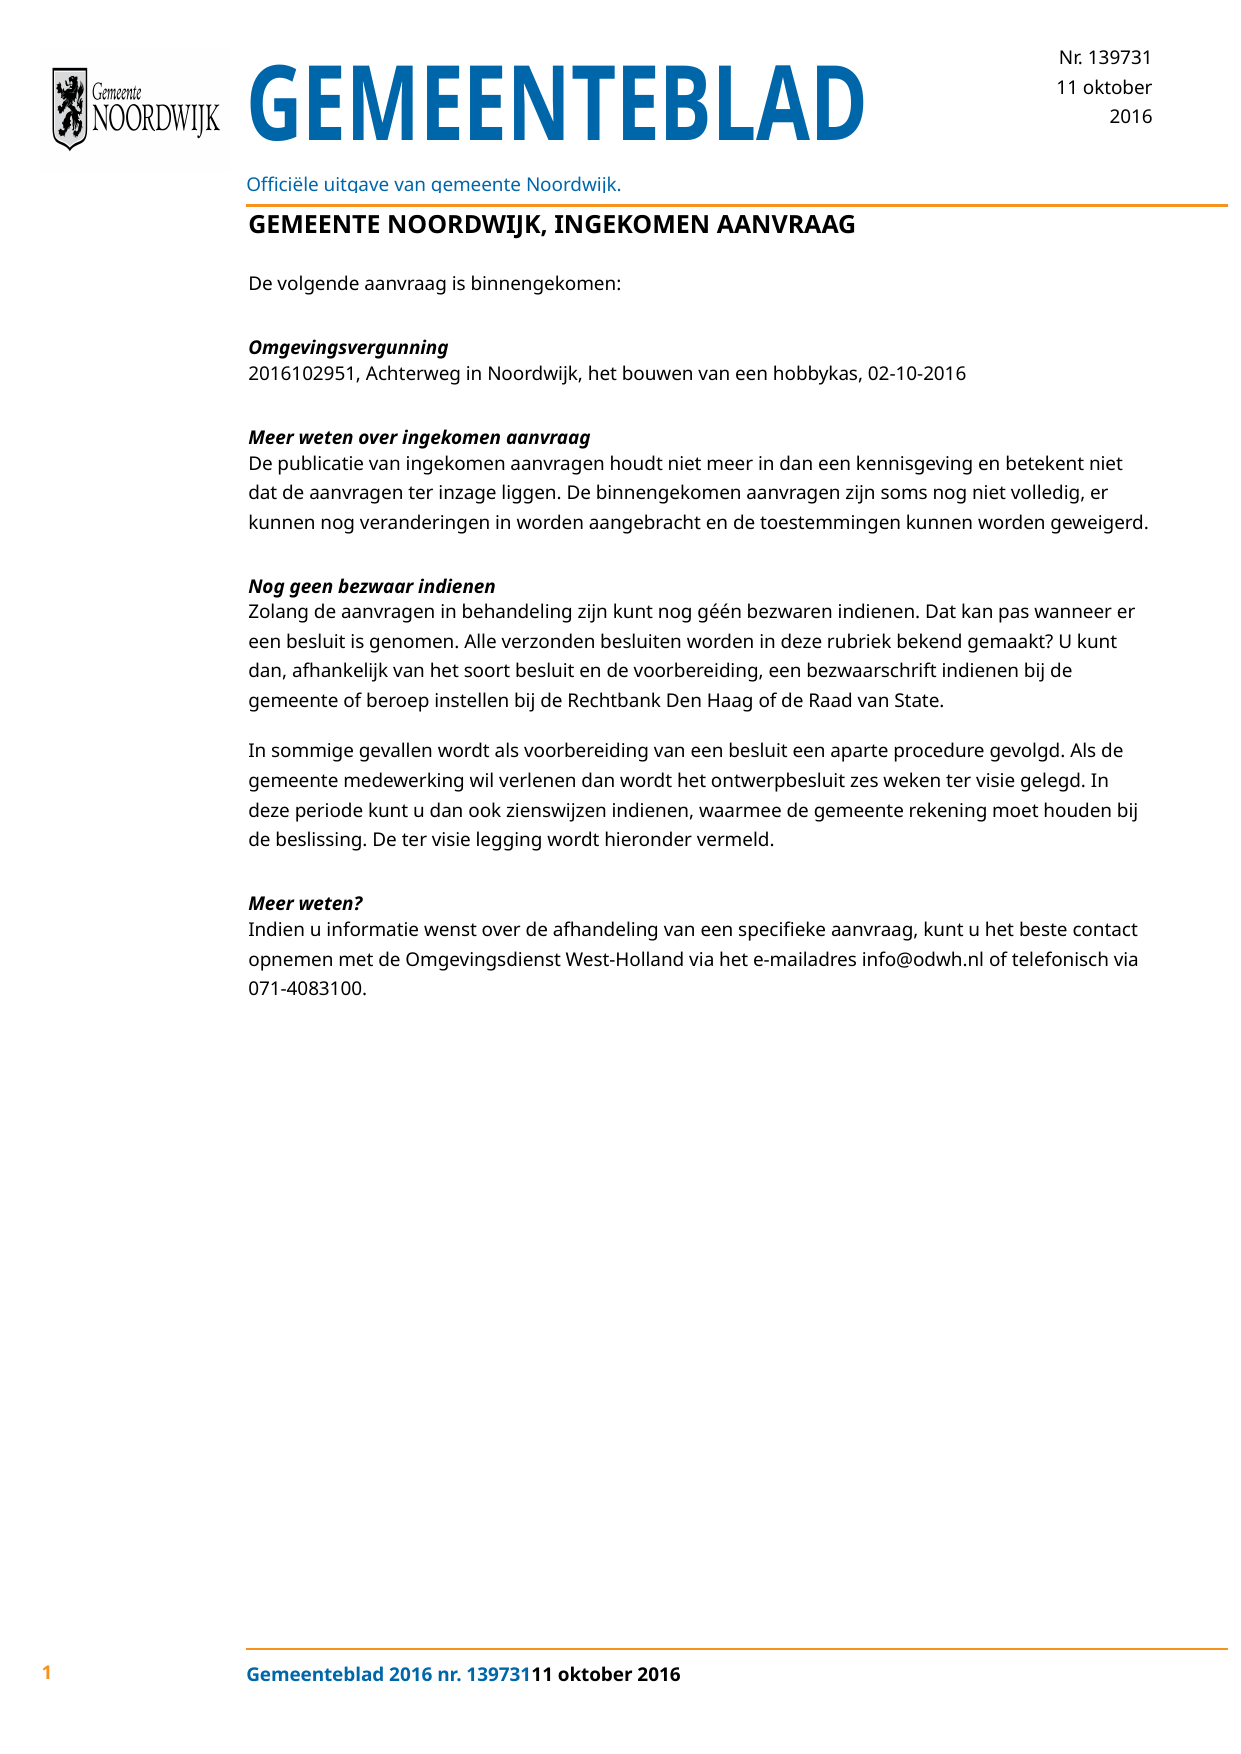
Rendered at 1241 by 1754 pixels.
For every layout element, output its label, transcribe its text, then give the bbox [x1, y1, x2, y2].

text Meer weten over ingekomen aanvraag [248, 424, 1152, 450]
text In sommige gevallen wordt als voorbereiding van een besluit een aparte procedure gevolgd. Als de gemeente medewerking wil verlenen dan wordt het ontwerpbesluit zes weken ter visie gelegd. In deze periode kunt u dan ook zienswijzen indienen, waarmee de gemeente rekening moet houden bij de beslissing. De ter visie legging wordt hieronder vermeld. [248, 738, 1152, 852]
text 2016102951, Achterweg in Noordwijk, het bouwen van een hobbykas, 02-10-2016 [248, 360, 1152, 386]
text Zolang de aanvragen in behandeling zijn kunt nog géén bezwaren indienen. Dat kan pas wanneer er een besluit is genomen. Alle verzonden besluiten worden in deze rubriek bekend gemaakt? U kunt dan, afhankelijk van het soort besluit en de voorbereiding, een bezwaarschrift indienen bij de gemeente of beroep instellen bij de Rechtbank Den Haag of de Raad van State. [248, 598, 1152, 713]
text Omgevingsvergunning [248, 334, 1152, 360]
text Meer weten? [248, 890, 1152, 916]
text Nog geen bezwaar indienen [248, 573, 1152, 598]
text De publicatie van ingekomen aanvragen houdt niet meer in dan een kennisgeving en betekent niet dat de aanvragen ter inzage liggen. De binnengekomen aanvragen zijn soms nog niet volledig, er kunnen nog veranderingen in worden aangebracht en de toestemmingen kunnen worden geweigerd. [248, 450, 1152, 534]
text Indien u informatie wenst over de afhandeling van een specifieke aanvraag, kunt u het beste contact opnemen met de Omgevingsdienst West-Holland via het e-mailadres info@odwh.nl of telefonisch via 071-4083100. [248, 916, 1152, 1001]
text GEMEENTE NOORDWIJK, INGEKOMEN AANVRAAG [248, 207, 1152, 241]
text De volgende aanvraag is binnengekomen: [248, 270, 1152, 296]
picture [41, 47, 231, 172]
